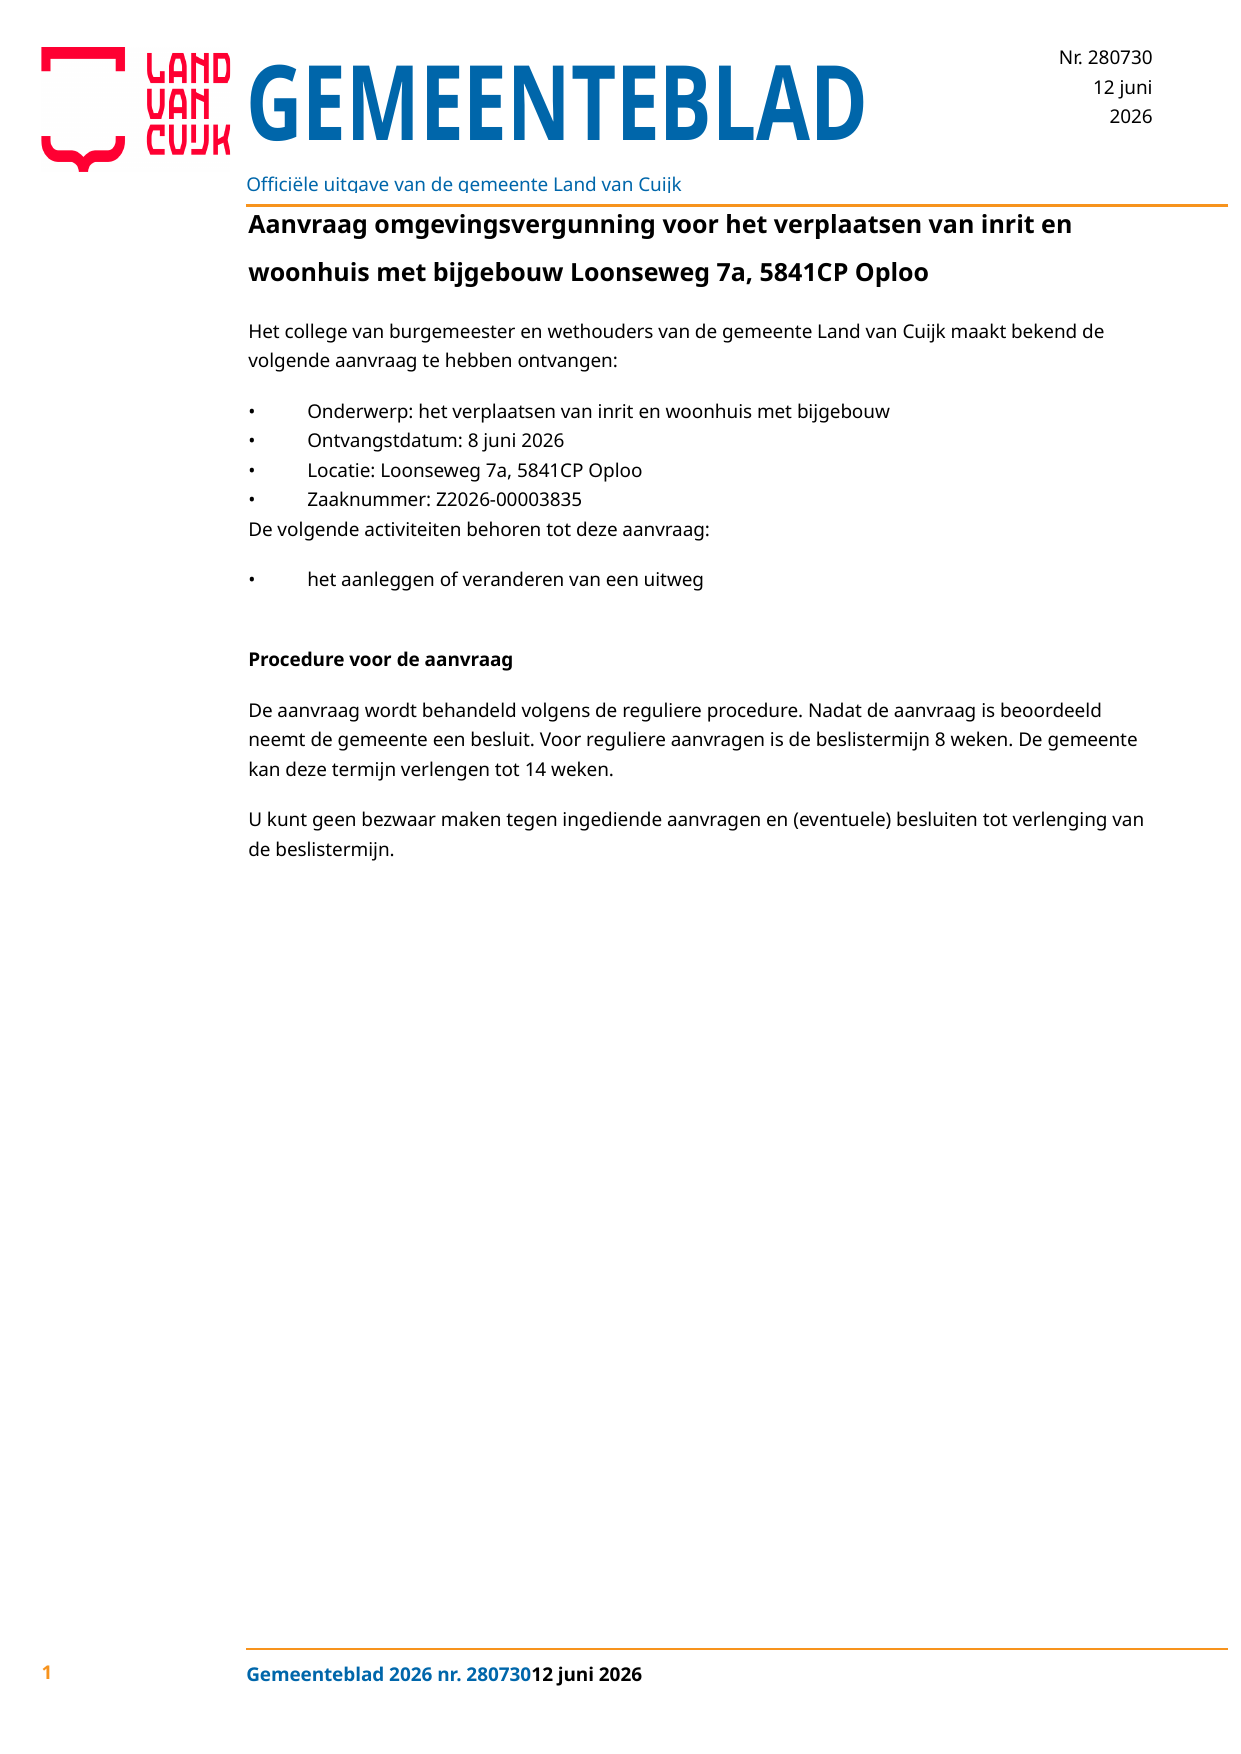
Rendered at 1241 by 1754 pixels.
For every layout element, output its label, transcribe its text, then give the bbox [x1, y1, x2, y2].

list Ontvangstdatum: 8 juni 2026 [248, 427, 1152, 453]
picture [41, 47, 231, 172]
list Zaaknummer: Z2026-00003835 [248, 487, 1152, 512]
text U kunt geen bezwaar maken tegen ingediende aanvragen en (eventuele) besluiten tot verlenging van de beslistermijn. [248, 807, 1152, 862]
text Procedure voor de aanvraag [248, 647, 1152, 672]
text Aanvraag omgevingsvergunning voor het verplaatsen van inrit en woonhuis met bijgebouw Loonseweg 7a, 5841CP Oploo [248, 207, 1152, 288]
text De aanvraag wordt behandeld volgens de reguliere procedure. Nadat de aanvraag is beoordeeld neemt de gemeente een besluit. Voor reguliere aanvragen is de beslistermijn 8 weken. De gemeente kan deze termijn verlengen tot 14 weken. [248, 697, 1152, 782]
text Het college van burgemeester en wethouders van de gemeente Land van Cuijk maakt bekend de volgende aanvraag te hebben ontvangen: [248, 318, 1152, 373]
list het aanleggen of veranderen van een uitweg [248, 567, 1152, 592]
list Onderwerp: het verplaatsen van inrit en woonhuis met bijgebouw [248, 398, 1152, 424]
list Locatie: Loonseweg 7a, 5841CP Oploo [248, 457, 1152, 483]
text De volgende activiteiten behoren tot deze aanvraag: [248, 516, 1152, 542]
